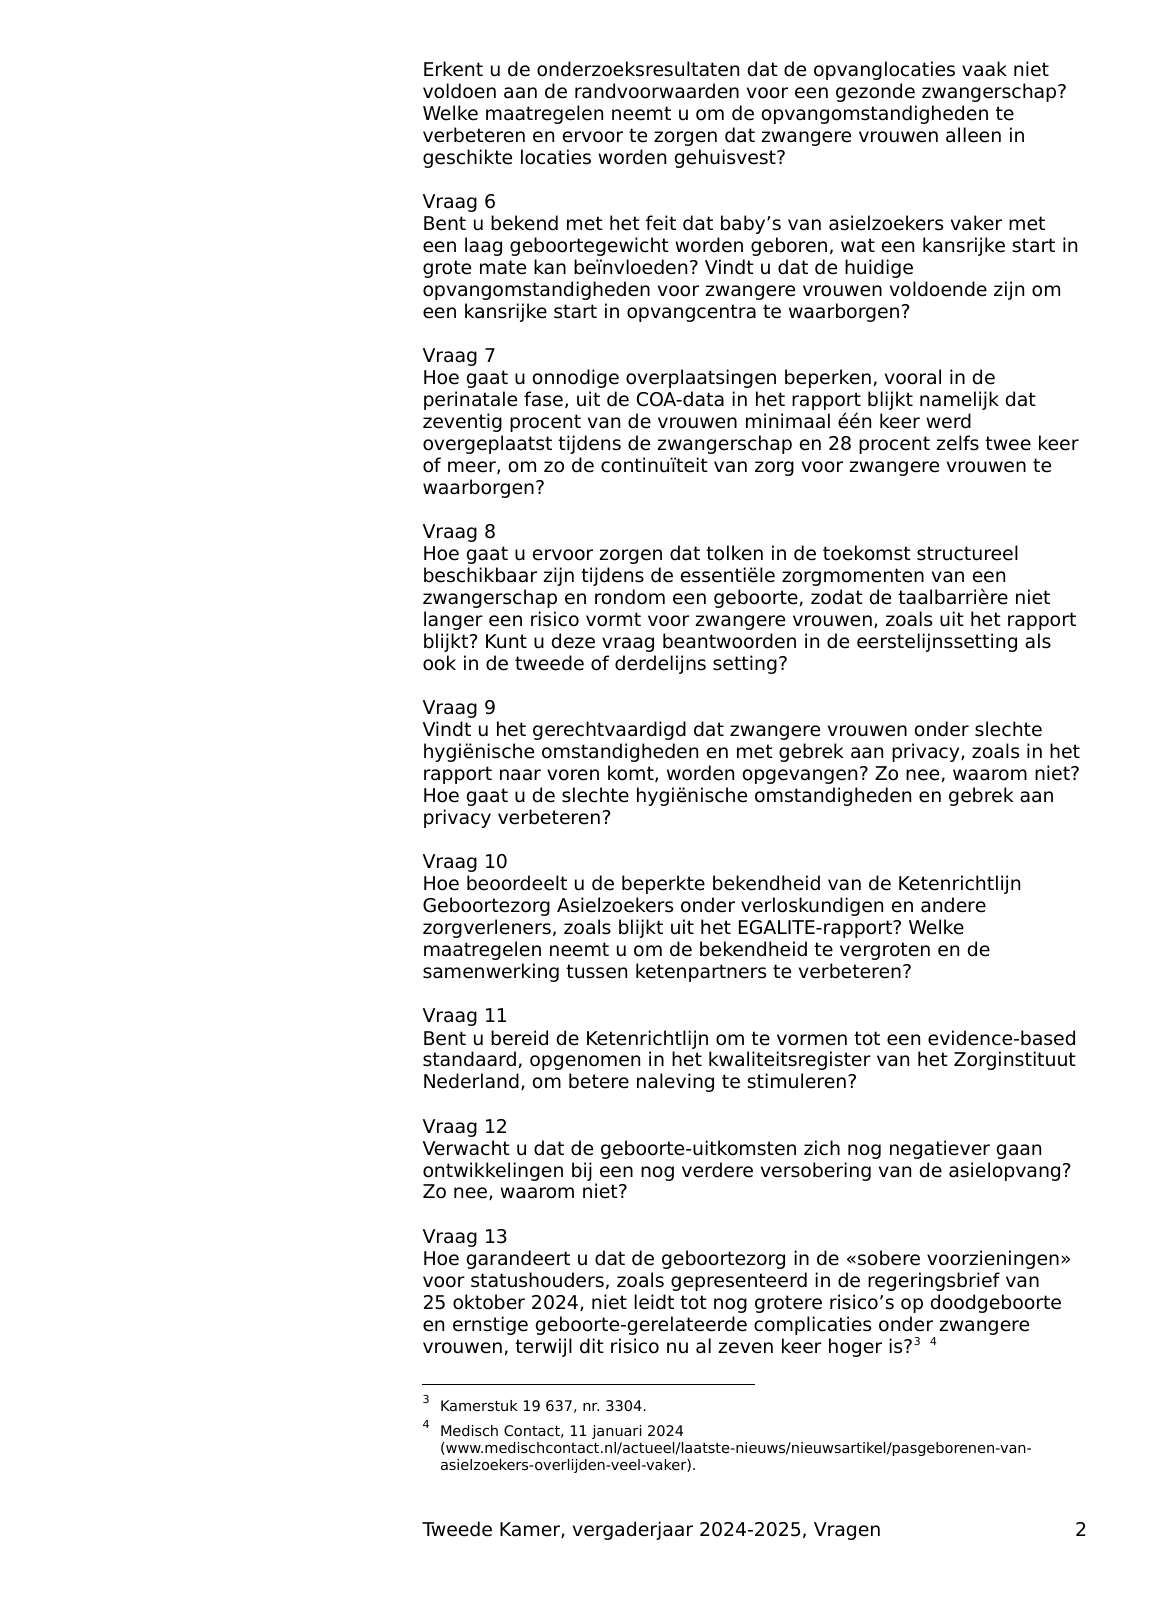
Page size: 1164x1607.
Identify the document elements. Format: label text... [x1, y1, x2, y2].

text Bent u bereid de Ketenrichtlijn om te vormen tot een evidence-based standaard, opgenomen in het kwaliteitsregister van het Zorginstituut Nederland, om betere naleving te stimuleren? [422, 1027, 1087, 1093]
text Vraag 13 [422, 1226, 1087, 1248]
text Hoe garandeert u dat de geboortezorg in de «sobere voorzieningen» voor statushouders, zoals gepresenteerd in de regeringsbrief van 25 oktober 2024, niet leidt tot nog grotere risico’s op doodgeboorte en ernstige geboorte-gerelateerde complicaties onder zwangere vrouwen, terwijl dit risico nu al zeven keer hoger is? [422, 1248, 1087, 1357]
text Hoe beoordeelt u de beperkte bekendheid van de Ketenrichtlijn Geboortezorg Asielzoekers onder verloskundigen en andere zorgverleners, zoals blijkt uit het EGALITE-rapport? Welke maatregelen neemt u om de bekendheid te vergroten en de samenwerking tussen ketenpartners te verbeteren? [422, 873, 1087, 983]
text Erkent u de onderzoeksresultaten dat de opvanglocaties vaak niet voldoen aan de randvoorwaarden voor een gezonde zwangerschap? Welke maatregelen neemt u om de opvangomstandigheden te verbeteren en ervoor te zorgen dat zwangere vrouwen alleen in geschikte locaties worden gehuisvest? [422, 59, 1087, 169]
text Vraag 10 [422, 851, 1087, 873]
text Vraag 9 [422, 697, 1087, 719]
text Hoe gaat u ervoor zorgen dat tolken in de toekomst structureel beschikbaar zijn tijdens de essentiële zorgmomenten van een zwangerschap en rondom een geboorte, zodat de taalbarrière niet langer een risico vormt voor zwangere vrouwen, zoals uit het rapport blijkt? Kunt u deze vraag beantwoorden in de eerstelijnssetting als ook in de tweede of derdelijns setting? [422, 543, 1087, 675]
text Vraag 7 [422, 345, 1087, 367]
text Verwacht u dat de geboorte-uitkomsten zich nog negatiever gaan ontwikkelingen bij een nog verdere versobering van de asielopvang? Zo nee, waarom niet? [422, 1137, 1087, 1203]
text Kamerstuk 19 637, nr. 3304. [422, 1393, 1087, 1416]
text Vindt u het gerechtvaardigd dat zwangere vrouwen onder slechte hygiënische omstandigheden en met gebrek aan privacy, zoals in het rapport naar voren komt, worden opgevangen? Zo nee, waarom niet? Hoe gaat u de slechte hygiënische omstandigheden en gebrek aan privacy verbeteren? [422, 719, 1087, 829]
text Vraag 11 [422, 1005, 1087, 1027]
text Hoe gaat u onnodige overplaatsingen beperken, vooral in de perinatale fase, uit de COA-data in het rapport blijkt namelijk dat zeventig procent van de vrouwen minimaal één keer werd overgeplaatst tijdens de zwangerschap en 28 procent zelfs twee keer of meer, om zo de continuïteit van zorg voor zwangere vrouwen te waarborgen? [422, 367, 1087, 499]
text Medisch Contact, 11 januari 2024 (www.medischcontact.nl/actueel/laatste-nieuws/nieuwsartikel/pasgeborenen-van-asielzoekers-overlijden-veel-vaker). [422, 1418, 1087, 1474]
text Bent u bekend met het feit dat baby’s van asielzoekers vaker met een laag geboortegewicht worden geboren, wat een kansrijke start in grote mate kan beïnvloeden? Vindt u dat de huidige opvangomstandigheden voor zwangere vrouwen voldoende zijn om een kansrijke start in opvangcentra te waarborgen? [422, 213, 1087, 323]
text Vraag 12 [422, 1116, 1087, 1137]
text Vraag 6 [422, 191, 1087, 213]
text Vraag 8 [422, 521, 1087, 543]
